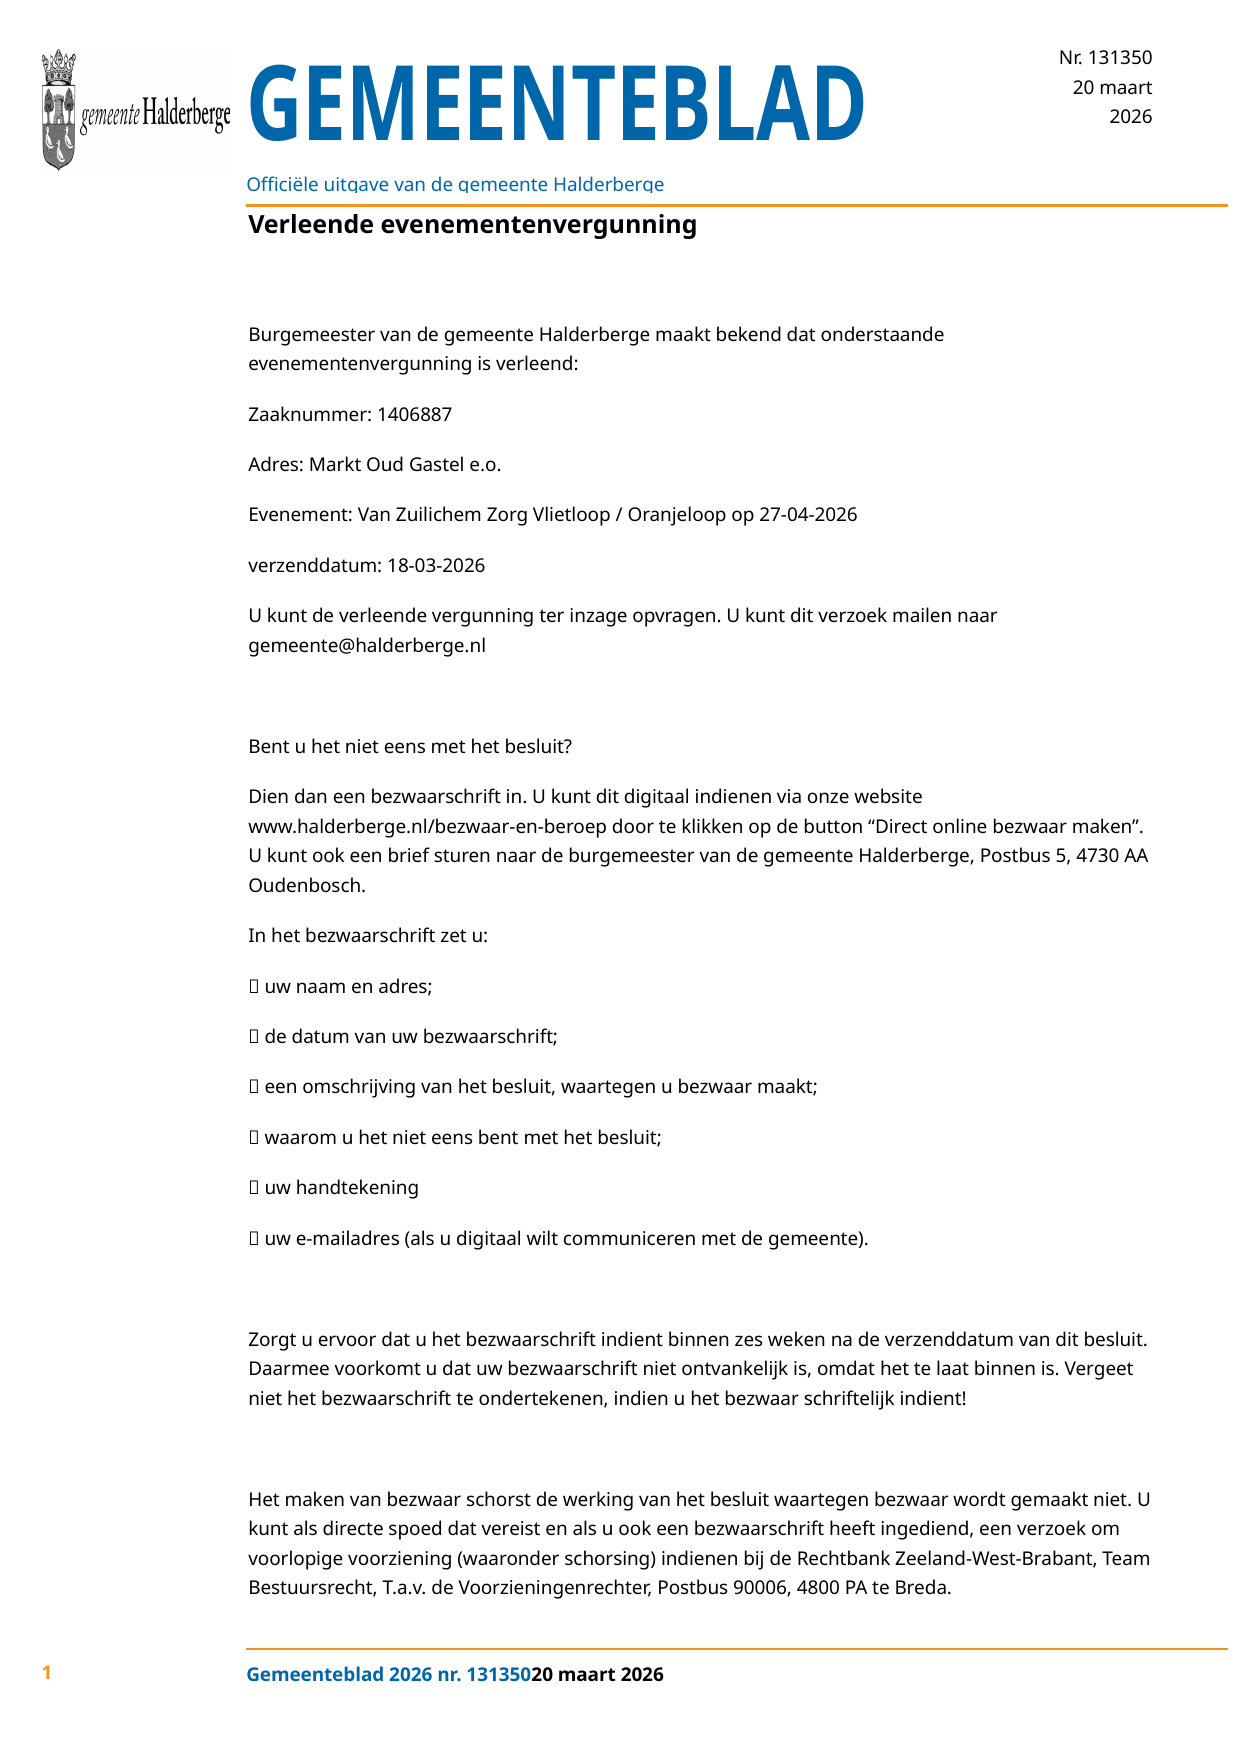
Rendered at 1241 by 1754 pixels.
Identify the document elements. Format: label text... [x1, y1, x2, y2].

text Het maken van bezwaar schorst de werking van het besluit waartegen bezwaar wordt gemaakt niet. U kunt als directe spoed dat vereist en als u ook een bezwaarschrift heeft ingediend, een verzoek om voorlopige voorziening (waaronder schorsing) indienen bij de Rechtbank Zeeland-West-Brabant, Team Bestuursrecht, T.a.v. de Voorzieningenrechter, Postbus 90006, 4800 PA te Breda. [248, 1486, 1152, 1600]
text  de datum van uw bezwaarschrift; [248, 1023, 1152, 1049]
text Bent u het niet eens met het besluit? [248, 733, 1152, 758]
picture [41, 47, 231, 172]
text Zorgt u ervoor dat u het bezwaarschrift indient binnen zes weken na de verzenddatum van dit besluit. Daarmee voorkomt u dat uw bezwaarschrift niet ontvankelijk is, omdat het te laat binnen is. Vergeet niet het bezwaarschrift te ondertekenen, indien u het bezwaar schriftelijk indient! [248, 1326, 1152, 1411]
text  uw naam en adres; [248, 973, 1152, 998]
text  uw handtekening [248, 1174, 1152, 1200]
text  uw e-mailadres (als u digitaal wilt communiceren met de gemeente). [248, 1225, 1152, 1251]
text  een omschrijving van het besluit, waartegen u bezwaar maakt; [248, 1074, 1152, 1099]
text Dien dan een bezwaarschrift in. U kunt dit digitaal indienen via onze website www.halderberge.nl/bezwaar-en-beroep door te klikken op de button “Direct online bezwaar maken”. U kunt ook een brief sturen naar de burgemeester van de gemeente Halderberge, Postbus 5, 4730 AA Oudenbosch. [248, 783, 1152, 898]
text Zaaknummer: 1406887 [248, 401, 1152, 426]
text Verleende evenementenvergunning [248, 207, 1152, 241]
text verzenddatum: 18-03-2026 [248, 552, 1152, 578]
text In het bezwaarschrift zet u: [248, 922, 1152, 948]
text Evenement: Van Zuilichem Zorg Vlietloop / Oranjeloop op 27-04-2026 [248, 502, 1152, 527]
text U kunt de verleende vergunning ter inzage opvragen. U kunt dit verzoek mailen naar gemeente@halderberge.nl [248, 602, 1152, 658]
text Adres: Markt Oud Gastel e.o. [248, 451, 1152, 477]
text Burgemeester van de gemeente Halderberge maakt bekend dat onderstaande evenementenvergunning is verleend: [248, 321, 1152, 376]
text  waarom u het niet eens bent met het besluit; [248, 1124, 1152, 1150]
